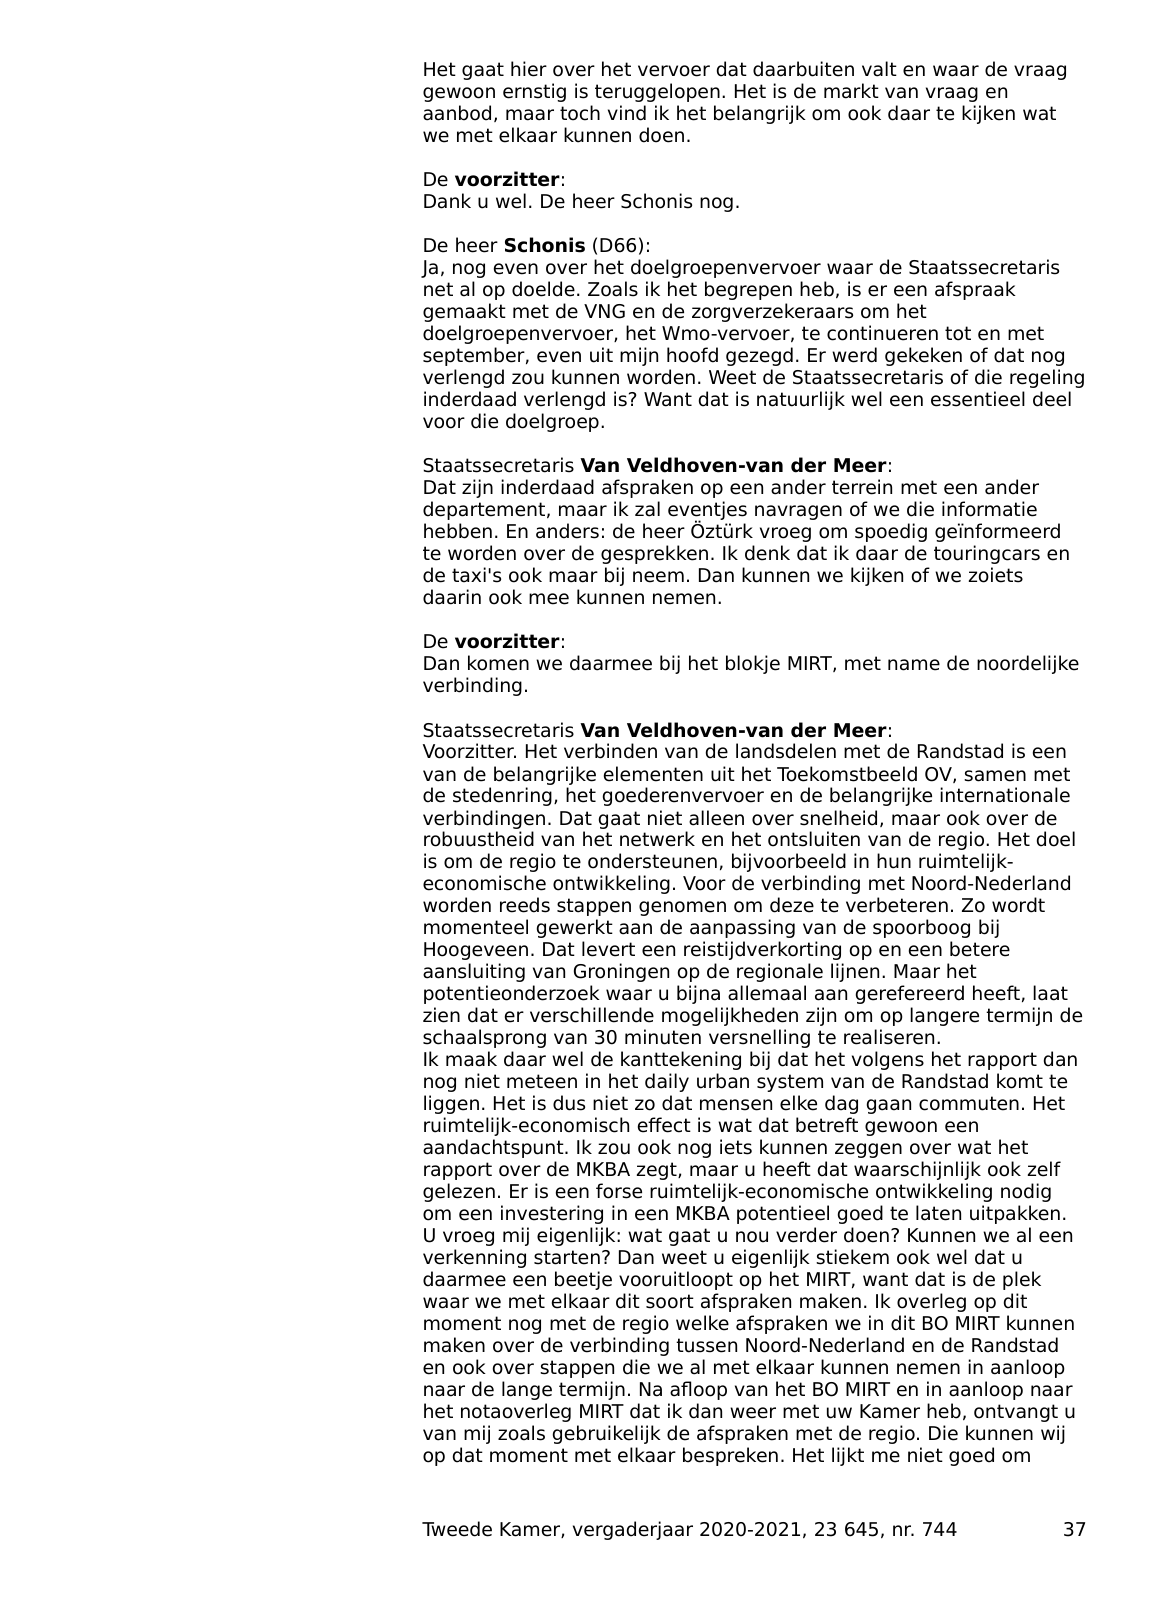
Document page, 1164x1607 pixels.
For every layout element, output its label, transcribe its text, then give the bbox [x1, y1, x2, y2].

text De heer Schonis (D66): [422, 235, 1087, 257]
text Dank u wel. De heer Schonis nog. [422, 191, 1087, 213]
text De voorzitter: [422, 631, 1087, 653]
text De voorzitter: [422, 169, 1087, 191]
text U vroeg mij eigenlijk: wat gaat u nou verder doen? Kunnen we al een verkenning starten? Dan weet u eigenlijk stiekem ook wel dat u daarmee een beetje vooruitloopt op het MIRT, want dat is de plek waar we met elkaar dit soort afspraken maken. Ik overleg op dit moment nog met de regio welke afspraken we in dit BO MIRT kunnen maken over de verbinding tussen Noord-Nederland en de Randstad en ook over stappen die we al met elkaar kunnen nemen in aanloop naar de lange termijn. Na afloop van het BO MIRT en in aanloop naar het notaoverleg MIRT dat ik dan weer met uw Kamer heb, ontvangt u van mij zoals gebruikelijk de afspraken met de regio. Die kunnen wij op dat moment met elkaar bespreken. Het lijkt me niet goed om [422, 1225, 1087, 1467]
text Het gaat hier over het vervoer dat daarbuiten valt en waar de vraag gewoon ernstig is teruggelopen. Het is de markt van vraag en aanbod, maar toch vind ik het belangrijk om ook daar te kijken wat we met elkaar kunnen doen. [422, 59, 1087, 147]
text Ik maak daar wel de kanttekening bij dat het volgens het rapport dan nog niet meteen in het daily urban system van de Randstad komt te liggen. Het is dus niet zo dat mensen elke dag gaan commuten. Het ruimtelijk-economisch effect is wat dat betreft gewoon een aandachtspunt. Ik zou ook nog iets kunnen zeggen over wat het rapport over de MKBA zegt, maar u heeft dat waarschijnlijk ook zelf gelezen. Er is een forse ruimtelijk-economische ontwikkeling nodig om een investering in een MKBA potentieel goed te laten uitpakken. [422, 1049, 1087, 1225]
text Dan komen we daarmee bij het blokje MIRT, met name de noordelijke verbinding. [422, 653, 1087, 697]
text Voorzitter. Het verbinden van de landsdelen met de Randstad is een van de belangrijke elementen uit het Toekomstbeeld OV, samen met de stedenring, het goederenvervoer en de belangrijke internationale verbindingen. Dat gaat niet alleen over snelheid, maar ook over de robuustheid van het netwerk en het ontsluiten van de regio. Het doel is om de regio te ondersteunen, bijvoorbeeld in hun ruimtelijk-economische ontwikkeling. Voor de verbinding met Noord-Nederland worden reeds stappen genomen om deze te verbeteren. Zo wordt momenteel gewerkt aan de aanpassing van de spoorboog bij Hoogeveen. Dat levert een reistijdverkorting op en een betere aansluiting van Groningen op de regionale lijnen. Maar het potentieonderzoek waar u bijna allemaal aan gerefereerd heeft, laat zien dat er verschillende mogelijkheden zijn om op langere termijn de schaalsprong van 30 minuten versnelling te realiseren. [422, 741, 1087, 1049]
text Staatssecretaris Van Veldhoven-van der Meer: [422, 719, 1087, 741]
text Ja, nog even over het doelgroepenvervoer waar de Staatssecretaris net al op doelde. Zoals ik het begrepen heb, is er een afspraak gemaakt met de VNG en de zorgverzekeraars om het doelgroepenvervoer, het Wmo-vervoer, te continueren tot en met september, even uit mijn hoofd gezegd. Er werd gekeken of dat nog verlengd zou kunnen worden. Weet de Staatssecretaris of die regeling inderdaad verlengd is? Want dat is natuurlijk wel een essentieel deel voor die doelgroep. [422, 257, 1087, 433]
text Dat zijn inderdaad afspraken op een ander terrein met een ander departement, maar ik zal eventjes navragen of we die informatie hebben. En anders: de heer Öztürk vroeg om spoedig geïnformeerd te worden over de gesprekken. Ik denk dat ik daar de touringcars en de taxi's ook maar bij neem. Dan kunnen we kijken of we zoiets daarin ook mee kunnen nemen. [422, 477, 1087, 609]
text Staatssecretaris Van Veldhoven-van der Meer: [422, 455, 1087, 477]
